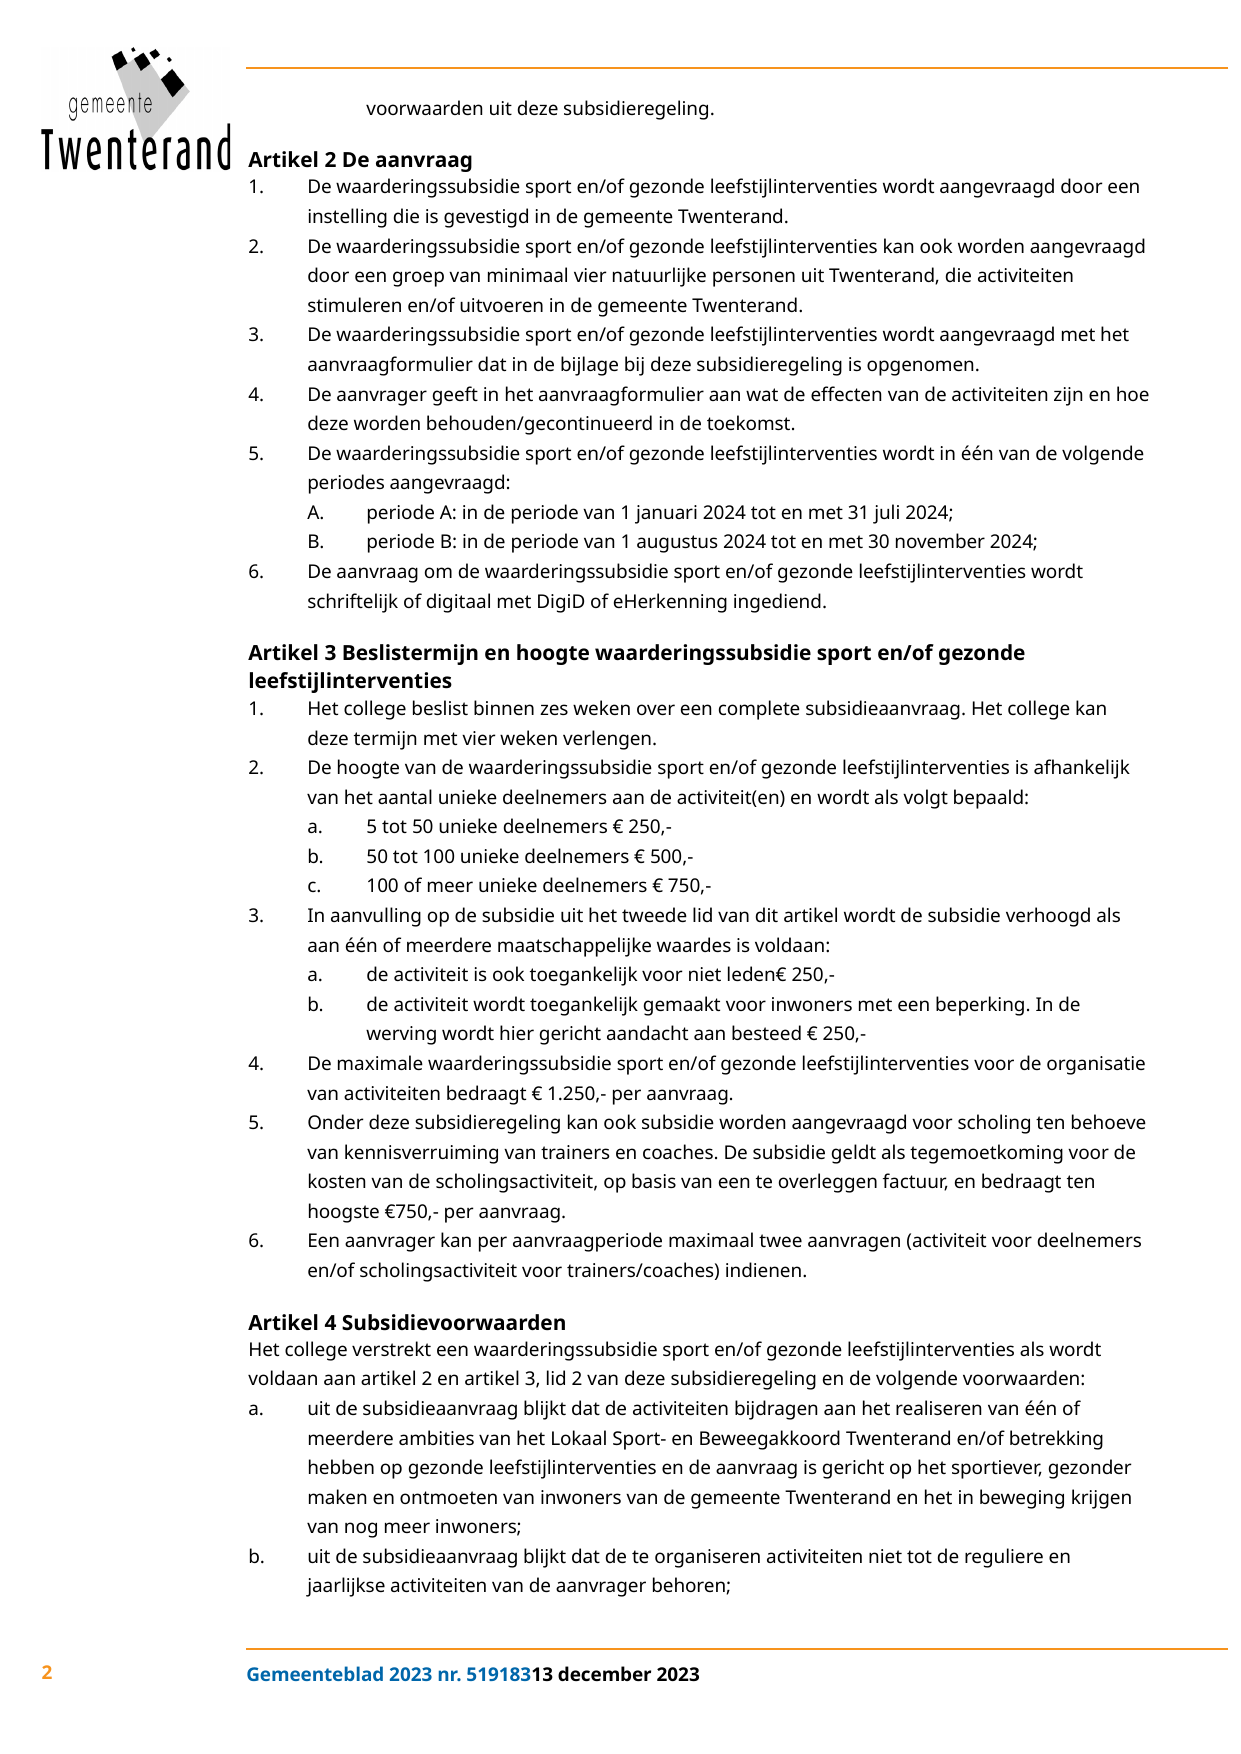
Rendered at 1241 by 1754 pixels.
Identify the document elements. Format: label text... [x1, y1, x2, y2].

text Artikel 4 Subsidievoorwaarden [248, 1308, 1152, 1336]
list De waarderingssubsidie sport en/of gezonde leefstijlinterventies wordt aangevraagd met het aanvraagformulier dat in de bijlage bij deze subsidieregeling is opgenomen. [248, 322, 1152, 377]
text Het college verstrekt een waarderingssubsidie sport en/of gezonde leefstijlinterventies als wordt voldaan aan artikel 2 en artikel 3, lid 2 van deze subsidieregeling en de volgende voorwaarden: [248, 1336, 1152, 1391]
list 50 tot 100 unieke deelnemers € 500,- [307, 843, 1152, 869]
list De hoogte van de waarderingssubsidie sport en/of gezonde leefstijlinterventies is afhankelijk van het aantal unieke deelnemers aan de activiteit(en) en wordt als volgt bepaald: [248, 754, 1152, 809]
list De aanvraag om de waarderingssubsidie sport en/of gezonde leefstijlinterventies wordt schriftelijk of digitaal met DigiD of eHerkenning ingediend. [248, 558, 1152, 613]
list uit de subsidieaanvraag blijkt dat de te organiseren activiteiten niet tot de reguliere en jaarlijkse activiteiten van de aanvrager behoren; [248, 1543, 1152, 1598]
picture [41, 47, 231, 172]
list 5 tot 50 unieke deelnemers € 250,- [307, 813, 1152, 839]
list periode B: in de periode van 1 augustus 2024 tot en met 30 november 2024; [307, 529, 1152, 554]
list Het college beslist binnen zes weken over een complete subsidieaanvraag. Het college kan deze termijn met vier weken verlengen. [248, 695, 1152, 750]
list de activiteit is ook toegankelijk voor niet leden€ 250,- [307, 961, 1152, 987]
list Onder deze subsidieregeling kan ook subsidie worden aangevraagd voor scholing ten behoeve van kennisverruiming van trainers en coaches. De subsidie geldt als tegemoetkoming voor de kosten van de scholingsactiviteit, op basis van een te overleggen factuur, en bedraagt ten hoogste €750,- per aanvraag. [248, 1109, 1152, 1224]
text Artikel 3 Beslistermijn en hoogte waarderingssubsidie sport en/of gezonde leefstijlinterventies [248, 638, 1152, 695]
list de activiteit wordt toegankelijk gemaakt voor inwoners met een beperking. In de werving wordt hier gericht aandacht aan besteed € 250,- [307, 991, 1152, 1046]
list De waarderingssubsidie sport en/of gezonde leefstijlinterventies kan ook worden aangevraagd door een groep van minimaal vier natuurlijke personen uit Twenterand, die activiteiten stimuleren en/of uitvoeren in de gemeente Twenterand. [248, 233, 1152, 318]
text Artikel 2 De aanvraag [248, 145, 1152, 174]
list Een aanvrager kan per aanvraagperiode maximaal twee aanvragen (activiteit voor deelnemers en/of scholingsactiviteit voor trainers/coaches) indienen. [248, 1228, 1152, 1283]
list periode A: in de periode van 1 januari 2024 tot en met 31 juli 2024; [307, 499, 1152, 525]
list voorwaarden uit deze subsidieregeling. [307, 95, 1152, 121]
list 100 of meer unieke deelnemers € 750,- [307, 873, 1152, 898]
list De maximale waarderingssubsidie sport en/of gezonde leefstijlinterventies voor de organisatie van activiteiten bedraagt € 1.250,- per aanvraag. [248, 1050, 1152, 1105]
list De waarderingssubsidie sport en/of gezonde leefstijlinterventies wordt in één van de volgende periodes aangevraagd: [248, 440, 1152, 495]
list In aanvulling op de subsidie uit het tweede lid van dit artikel wordt de subsidie verhoogd als aan één of meerdere maatschappelijke waardes is voldaan: [248, 902, 1152, 957]
list De aanvrager geeft in het aanvraagformulier aan wat de effecten van de activiteiten zijn en hoe deze worden behouden/gecontinueerd in de toekomst. [248, 381, 1152, 436]
list De waarderingssubsidie sport en/of gezonde leefstijlinterventies wordt aangevraagd door een instelling die is gevestigd in de gemeente Twenterand. [248, 174, 1152, 229]
list uit de subsidieaanvraag blijkt dat de activiteiten bijdragen aan het realiseren van één of meerdere ambities van het Lokaal Sport- en Beweegakkoord Twenterand en/of betrekking hebben op gezonde leefstijlinterventies en de aanvraag is gericht op het sportiever, gezonder maken en ontmoeten van inwoners van de gemeente Twenterand en het in beweging krijgen van nog meer inwoners; [248, 1395, 1152, 1539]
